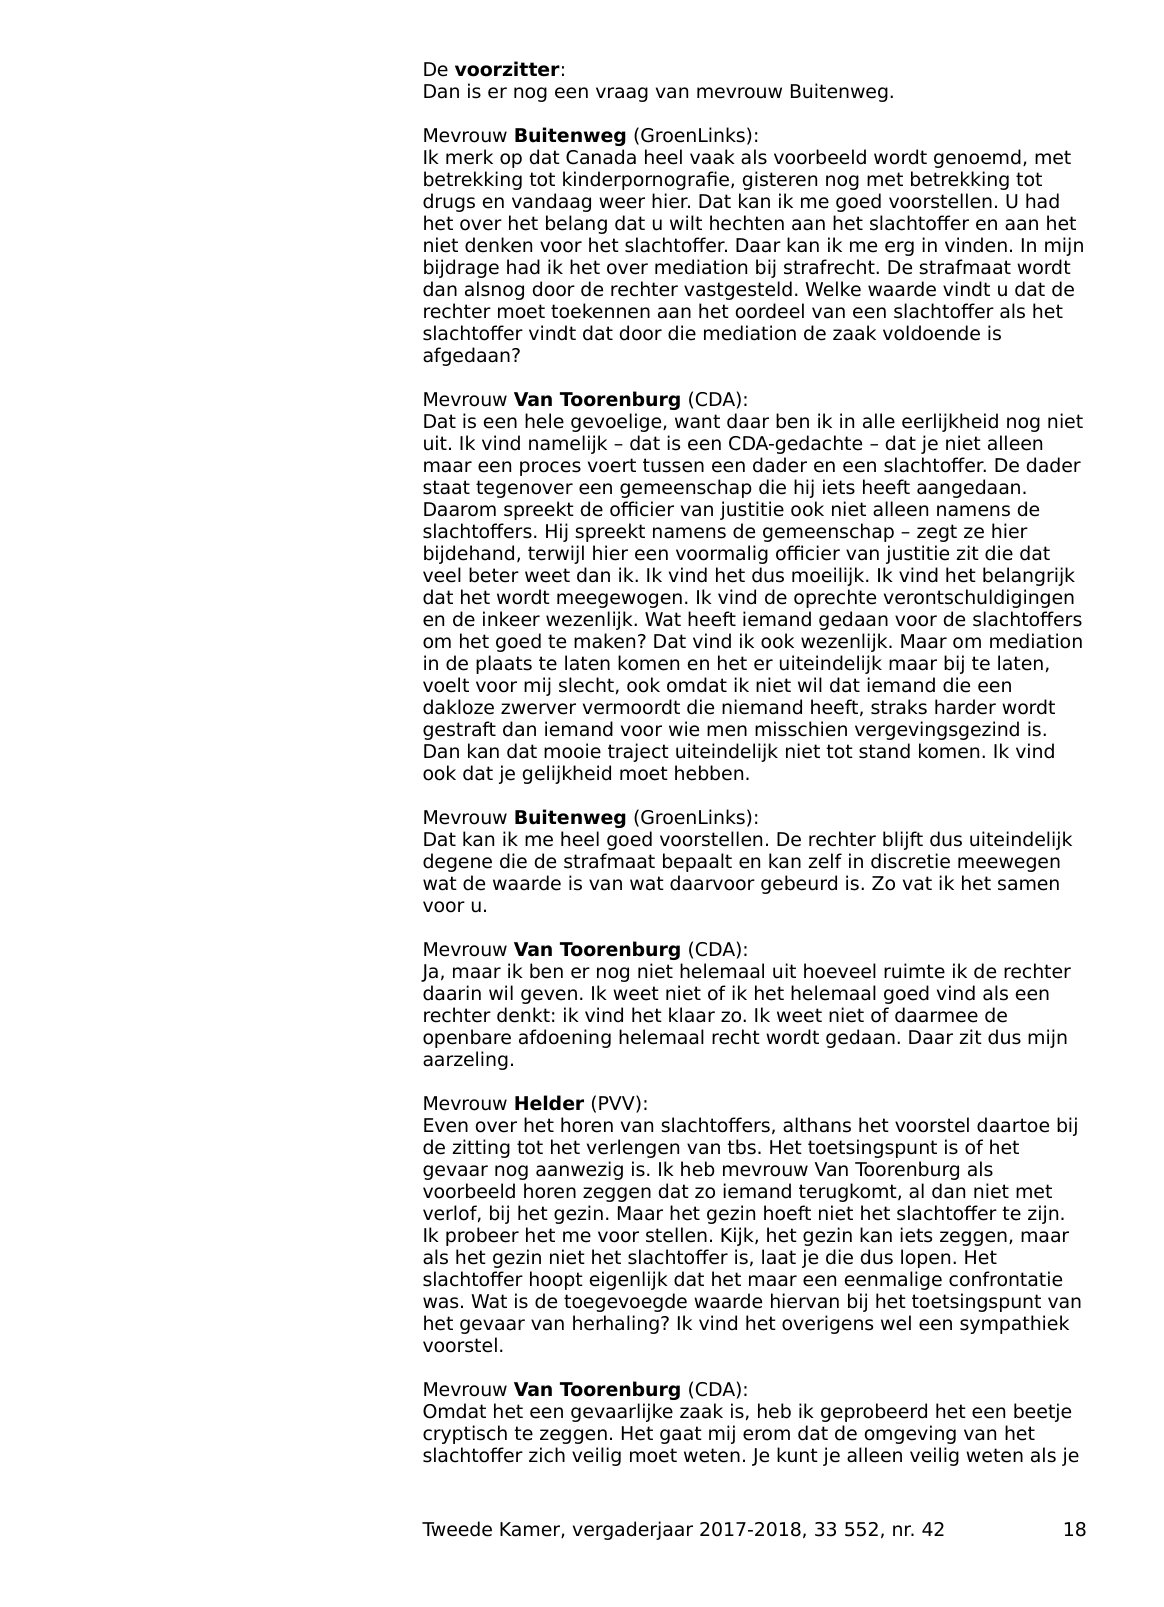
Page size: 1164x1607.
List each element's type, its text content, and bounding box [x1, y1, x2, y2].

text Omdat het een gevaarlijke zaak is, heb ik geprobeerd het een beetje cryptisch te zeggen. Het gaat mij erom dat de omgeving van het slachtoffer zich veilig moet weten. Je kunt je alleen veilig weten als je [422, 1401, 1087, 1467]
text Ja, maar ik ben er nog niet helemaal uit hoeveel ruimte ik de rechter daarin wil geven. Ik weet niet of ik het helemaal goed vind als een rechter denkt: ik vind het klaar zo. Ik weet niet of daarmee de openbare afdoening helemaal recht wordt gedaan. Daar zit dus mijn aarzeling. [422, 961, 1087, 1071]
text Dat kan ik me heel goed voorstellen. De rechter blijft dus uiteindelijk degene die de strafmaat bepaalt en kan zelf in discretie meewegen wat de waarde is van wat daarvoor gebeurd is. Zo vat ik het samen voor u. [422, 829, 1087, 917]
text Mevrouw Buitenweg (GroenLinks): [422, 807, 1087, 829]
text Mevrouw Van Toorenburg (CDA): [422, 1379, 1087, 1401]
text Dan is er nog een vraag van mevrouw Buitenweg. [422, 81, 1087, 103]
text Mevrouw Helder (PVV): [422, 1093, 1087, 1115]
text Mevrouw Buitenweg (GroenLinks): [422, 125, 1087, 147]
text Ik merk op dat Canada heel vaak als voorbeeld wordt genoemd, met betrekking tot kinderpornografie, gisteren nog met betrekking tot drugs en vandaag weer hier. Dat kan ik me goed voorstellen. U had het over het belang dat u wilt hechten aan het slachtoffer en aan het niet denken voor het slachtoffer. Daar kan ik me erg in vinden. In mijn bijdrage had ik het over mediation bij strafrecht. De strafmaat wordt dan alsnog door de rechter vastgesteld. Welke waarde vindt u dat de rechter moet toekennen aan het oordeel van een slachtoffer als het slachtoffer vindt dat door die mediation de zaak voldoende is afgedaan? [422, 147, 1087, 367]
text Mevrouw Van Toorenburg (CDA): [422, 389, 1087, 411]
text Dat is een hele gevoelige, want daar ben ik in alle eerlijkheid nog niet uit. Ik vind namelijk – dat is een CDA-gedachte – dat je niet alleen maar een proces voert tussen een dader en een slachtoffer. De dader staat tegenover een gemeenschap die hij iets heeft aangedaan. Daarom spreekt de officier van justitie ook niet alleen namens de slachtoffers. Hij spreekt namens de gemeenschap – zegt ze hier bijdehand, terwijl hier een voormalig officier van justitie zit die dat veel beter weet dan ik. Ik vind het dus moeilijk. Ik vind het belangrijk dat het wordt meegewogen. Ik vind de oprechte verontschuldigingen en de inkeer wezenlijk. Wat heeft iemand gedaan voor de slachtoffers om het goed te maken? Dat vind ik ook wezenlijk. Maar om mediation in de plaats te laten komen en het er uiteindelijk maar bij te laten, voelt voor mij slecht, ook omdat ik niet wil dat iemand die een dakloze zwerver vermoordt die niemand heeft, straks harder wordt gestraft dan iemand voor wie men misschien vergevingsgezind is. Dan kan dat mooie traject uiteindelijk niet tot stand komen. Ik vind ook dat je gelijkheid moet hebben. [422, 411, 1087, 785]
text Even over het horen van slachtoffers, althans het voorstel daartoe bij de zitting tot het verlengen van tbs. Het toetsingspunt is of het gevaar nog aanwezig is. Ik heb mevrouw Van Toorenburg als voorbeeld horen zeggen dat zo iemand terugkomt, al dan niet met verlof, bij het gezin. Maar het gezin hoeft niet het slachtoffer te zijn. Ik probeer het me voor stellen. Kijk, het gezin kan iets zeggen, maar als het gezin niet het slachtoffer is, laat je die dus lopen. Het slachtoffer hoopt eigenlijk dat het maar een eenmalige confrontatie was. Wat is de toegevoegde waarde hiervan bij het toetsingspunt van het gevaar van herhaling? Ik vind het overigens wel een sympathiek voorstel. [422, 1115, 1087, 1357]
text De voorzitter: [422, 59, 1087, 81]
text Mevrouw Van Toorenburg (CDA): [422, 939, 1087, 961]
